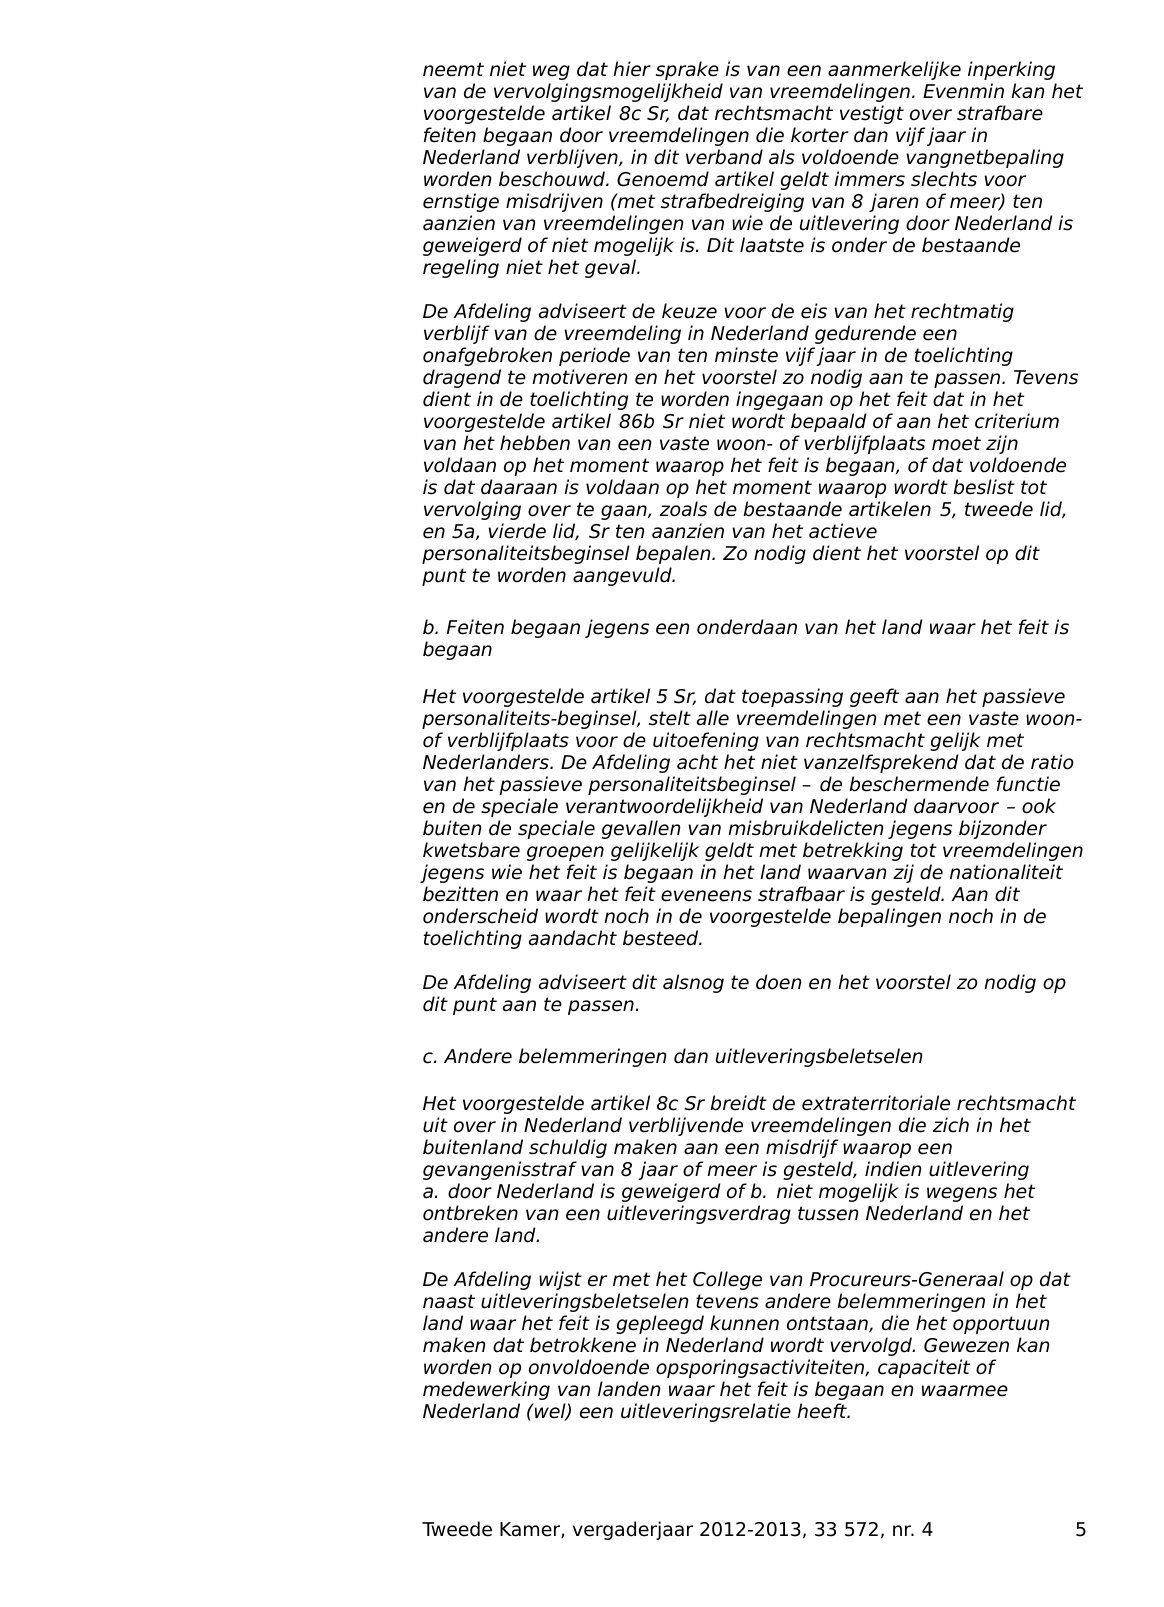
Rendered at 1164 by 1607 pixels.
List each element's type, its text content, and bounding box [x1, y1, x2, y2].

text De Afdeling adviseert dit alsnog te doen en het voorstel zo nodig op dit punt aan te passen. [422, 972, 1087, 1016]
text De Afdeling adviseert de keuze voor de eis van het rechtmatig verblijf van de vreemdeling in Nederland gedurende een onafgebroken periode van ten minste vijf jaar in de toelichting dragend te motiveren en het voorstel zo nodig aan te passen. Tevens dient in de toelichting te worden ingegaan op het feit dat in het voorgestelde artikel 86b Sr niet wordt bepaald of aan het criterium van het hebben van een vaste woon- of verblijfplaats moet zijn voldaan op het moment waarop het feit is begaan, of dat voldoende is dat daaraan is voldaan op het moment waarop wordt beslist tot vervolging over te gaan, zoals de bestaande artikelen 5, tweede lid, en 5a, vierde lid, Sr ten aanzien van het actieve personaliteitsbeginsel bepalen. Zo nodig dient het voorstel op dit punt te worden aangevuld. [422, 301, 1087, 587]
text Het voorgestelde artikel 5 Sr, dat toepassing geeft aan het passieve personaliteits-beginsel, stelt alle vreemdelingen met een vaste woon- of verblijfplaats voor de uitoefening van rechtsmacht gelijk met Nederlanders. De Afdeling acht het niet vanzelfsprekend dat de ratio van het passieve personaliteitsbeginsel – de beschermende functie en de speciale verantwoordelijkheid van Nederland daarvoor – ook buiten de speciale gevallen van misbruikdelicten jegens bijzonder kwetsbare groepen gelijkelijk geldt met betrekking tot vreemdelingen jegens wie het feit is begaan in het land waarvan zij de nationaliteit bezitten en waar het feit eveneens strafbaar is gesteld. Aan dit onderscheid wordt noch in de voorgestelde bepalingen noch in de toelichting aandacht besteed. [422, 686, 1087, 949]
subtitle b. Feiten begaan jegens een onderdaan van het land waar het feit is begaan [422, 617, 1087, 661]
subtitle c. Andere belemmeringen dan uitleveringsbeletselen [422, 1046, 1087, 1068]
text neemt niet weg dat hier sprake is van een aanmerkelijke inperking van de vervolgingsmogelijkheid van vreemdelingen. Evenmin kan het voorgestelde artikel 8c Sr, dat rechtsmacht vestigt over strafbare feiten begaan door vreemdelingen die korter dan vijf jaar in Nederland verblijven, in dit verband als voldoende vangnetbepaling worden beschouwd. Genoemd artikel geldt immers slechts voor ernstige misdrijven (met strafbedreiging van 8 jaren of meer) ten aanzien van vreemdelingen van wie de uitlevering door Nederland is geweigerd of niet mogelijk is. Dit laatste is onder de bestaande regeling niet het geval. [422, 59, 1087, 279]
text De Afdeling wijst er met het College van Procureurs-Generaal op dat naast uitleveringsbeletselen tevens andere belemmeringen in het land waar het feit is gepleegd kunnen ontstaan, die het opportuun maken dat betrokkene in Nederland wordt vervolgd. Gewezen kan worden op onvoldoende opsporingsactiviteiten, capaciteit of medewerking van landen waar het feit is begaan en waarmee Nederland (wel) een uitleveringsrelatie heeft. [422, 1269, 1087, 1422]
text Het voorgestelde artikel 8c Sr breidt de extraterritoriale rechtsmacht uit over in Nederland verblijvende vreemdelingen die zich in het buitenland schuldig maken aan een misdrijf waarop een gevangenisstraf van 8 jaar of meer is gesteld, indien uitlevering a. door Nederland is geweigerd of b. niet mogelijk is wegens het ontbreken van een uitleveringsverdrag tussen Nederland en het andere land. [422, 1093, 1087, 1246]
